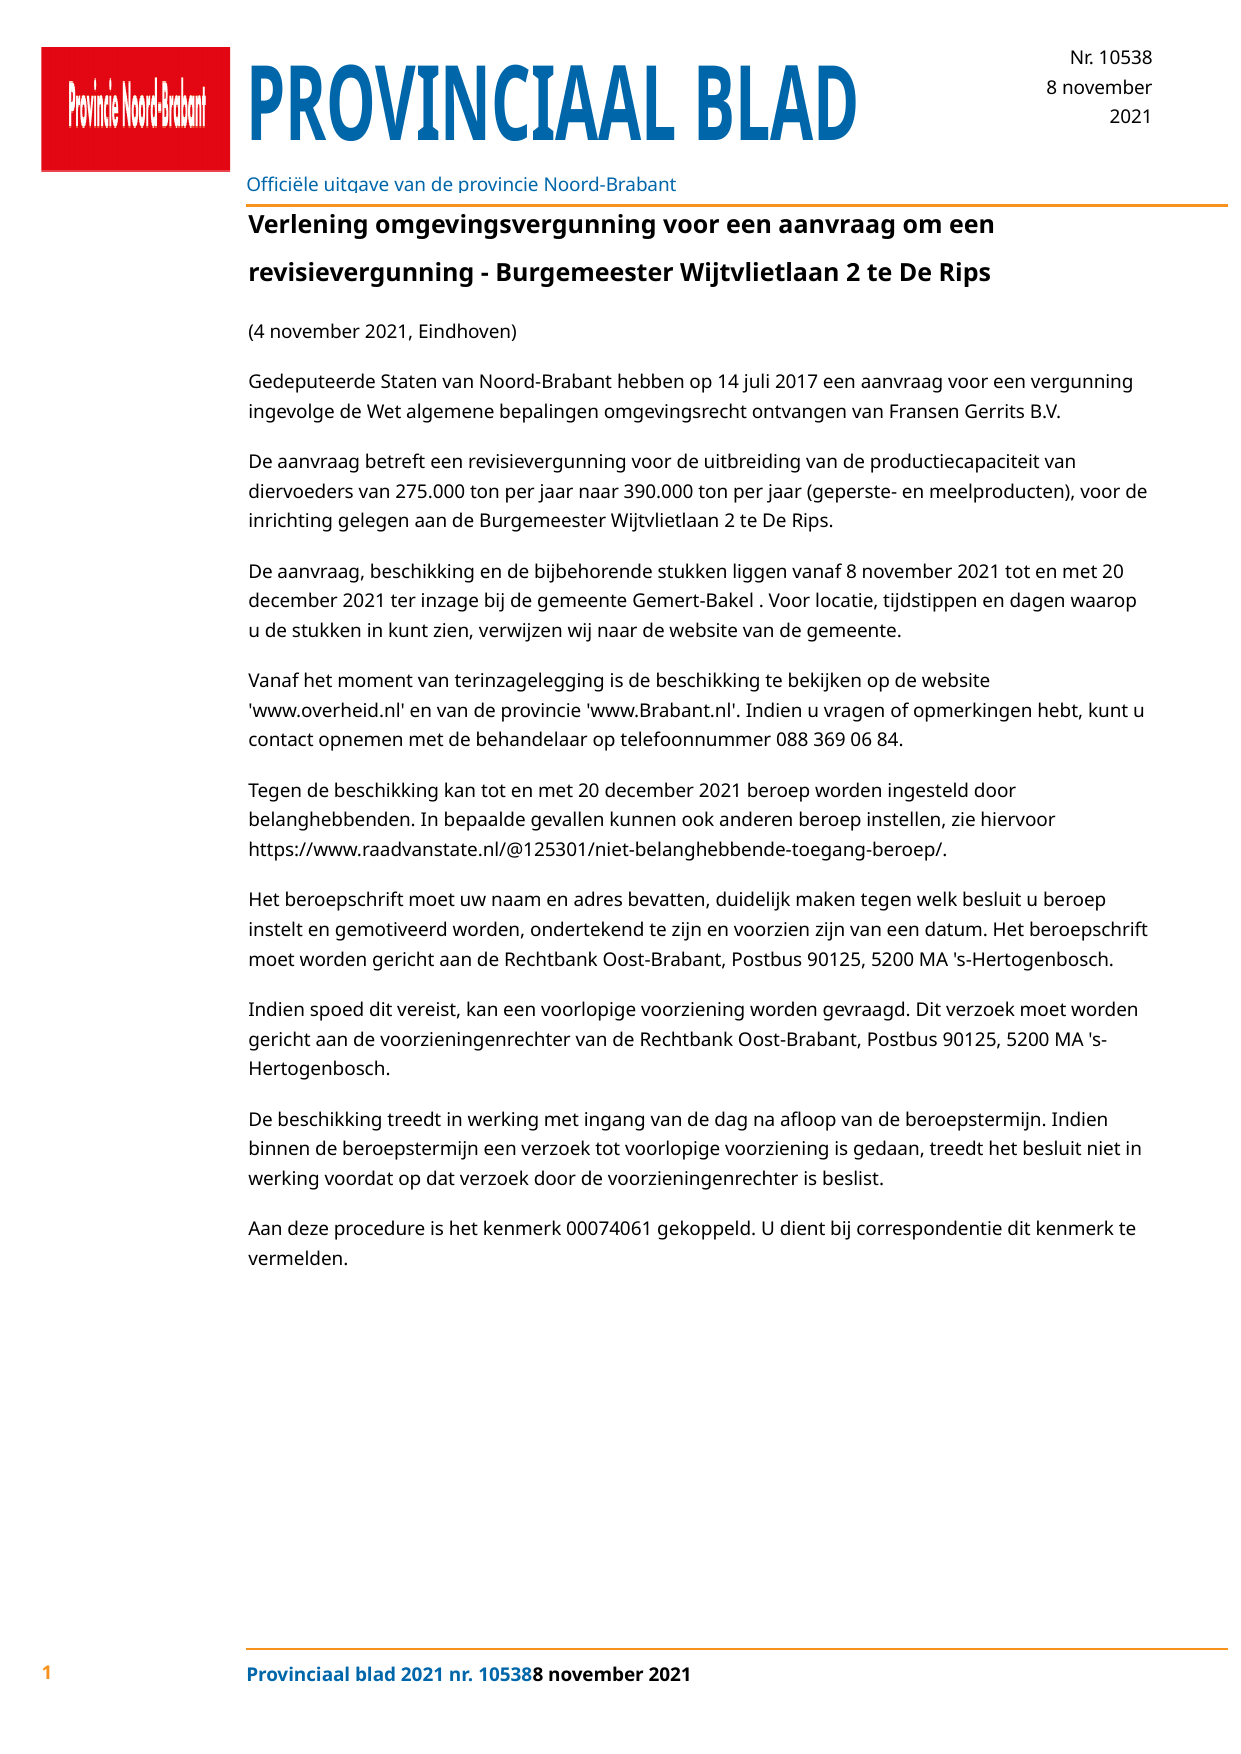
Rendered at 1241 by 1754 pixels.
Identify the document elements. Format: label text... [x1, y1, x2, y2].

text Indien spoed dit vereist, kan een voorlopige voorziening worden gevraagd. Dit verzoek moet worden gericht aan de voorzieningenrechter van de Rechtbank Oost-Brabant, Postbus 90125, 5200 MA 's-Hertogenbosch. [248, 996, 1152, 1081]
text De beschikking treedt in werking met ingang van de dag na afloop van de beroepstermijn. Indien binnen de beroepstermijn een verzoek tot voorlopige voorziening is gedaan, treedt het besluit niet in werking voordat op dat verzoek door de voorzieningenrechter is beslist. [248, 1106, 1152, 1191]
text Vanaf het moment van terinzagelegging is de beschikking te bekijken op de website 'www.overheid.nl' en van de provincie 'www.Brabant.nl'. Indien u vragen of opmerkingen hebt, kunt u contact opnemen met de behandelaar op telefoonnummer 088 369 06 84. [248, 667, 1152, 752]
text De aanvraag betreft een revisievergunning voor de uitbreiding van de productiecapaciteit van diervoeders van 275.000 ton per jaar naar 390.000 ton per jaar (geperste- en meelproducten), voor de inrichting gelegen aan de Burgemeester Wijtvlietlaan 2 te De Rips. [248, 448, 1152, 533]
picture [41, 47, 231, 172]
text Verlening omgevingsvergunning voor een aanvraag om een revisievergunning - Burgemeester Wijtvlietlaan 2 te De Rips [248, 207, 1152, 288]
text De aanvraag, beschikking en de bijbehorende stukken liggen vanaf 8 november 2021 tot en met 20 december 2021 ter inzage bij de gemeente Gemert-Bakel . Voor locatie, tijdstippen en dagen waarop u de stukken in kunt zien, verwijzen wij naar de website van de gemeente. [248, 558, 1152, 643]
text Gedeputeerde Staten van Noord-Brabant hebben op 14 juli 2017 een aanvraag voor een vergunning ingevolge de Wet algemene bepalingen omgevingsrecht ontvangen van Fransen Gerrits B.V. [248, 368, 1152, 424]
text Het beroepschrift moet uw naam en adres bevatten, duidelijk maken tegen welk besluit u beroep instelt en gemotiveerd worden, ondertekend te zijn en voorzien zijn van een datum. Het beroepschrift moet worden gericht aan de Rechtbank Oost-Brabant, Postbus 90125, 5200 MA 's-Hertogenbosch. [248, 887, 1152, 972]
text Aan deze procedure is het kenmerk 00074061 gekoppeld. U dient bij correspondentie dit kenmerk te vermelden. [248, 1215, 1152, 1271]
text (4 november 2021, Eindhoven) [248, 318, 1152, 344]
text Tegen de beschikking kan tot en met 20 december 2021 beroep worden ingesteld door belanghebbenden. In bepaalde gevallen kunnen ook anderen beroep instellen, zie hiervoor https://www.raadvanstate.nl/@125301/niet-belanghebbende-toegang-beroep/. [248, 777, 1152, 862]
